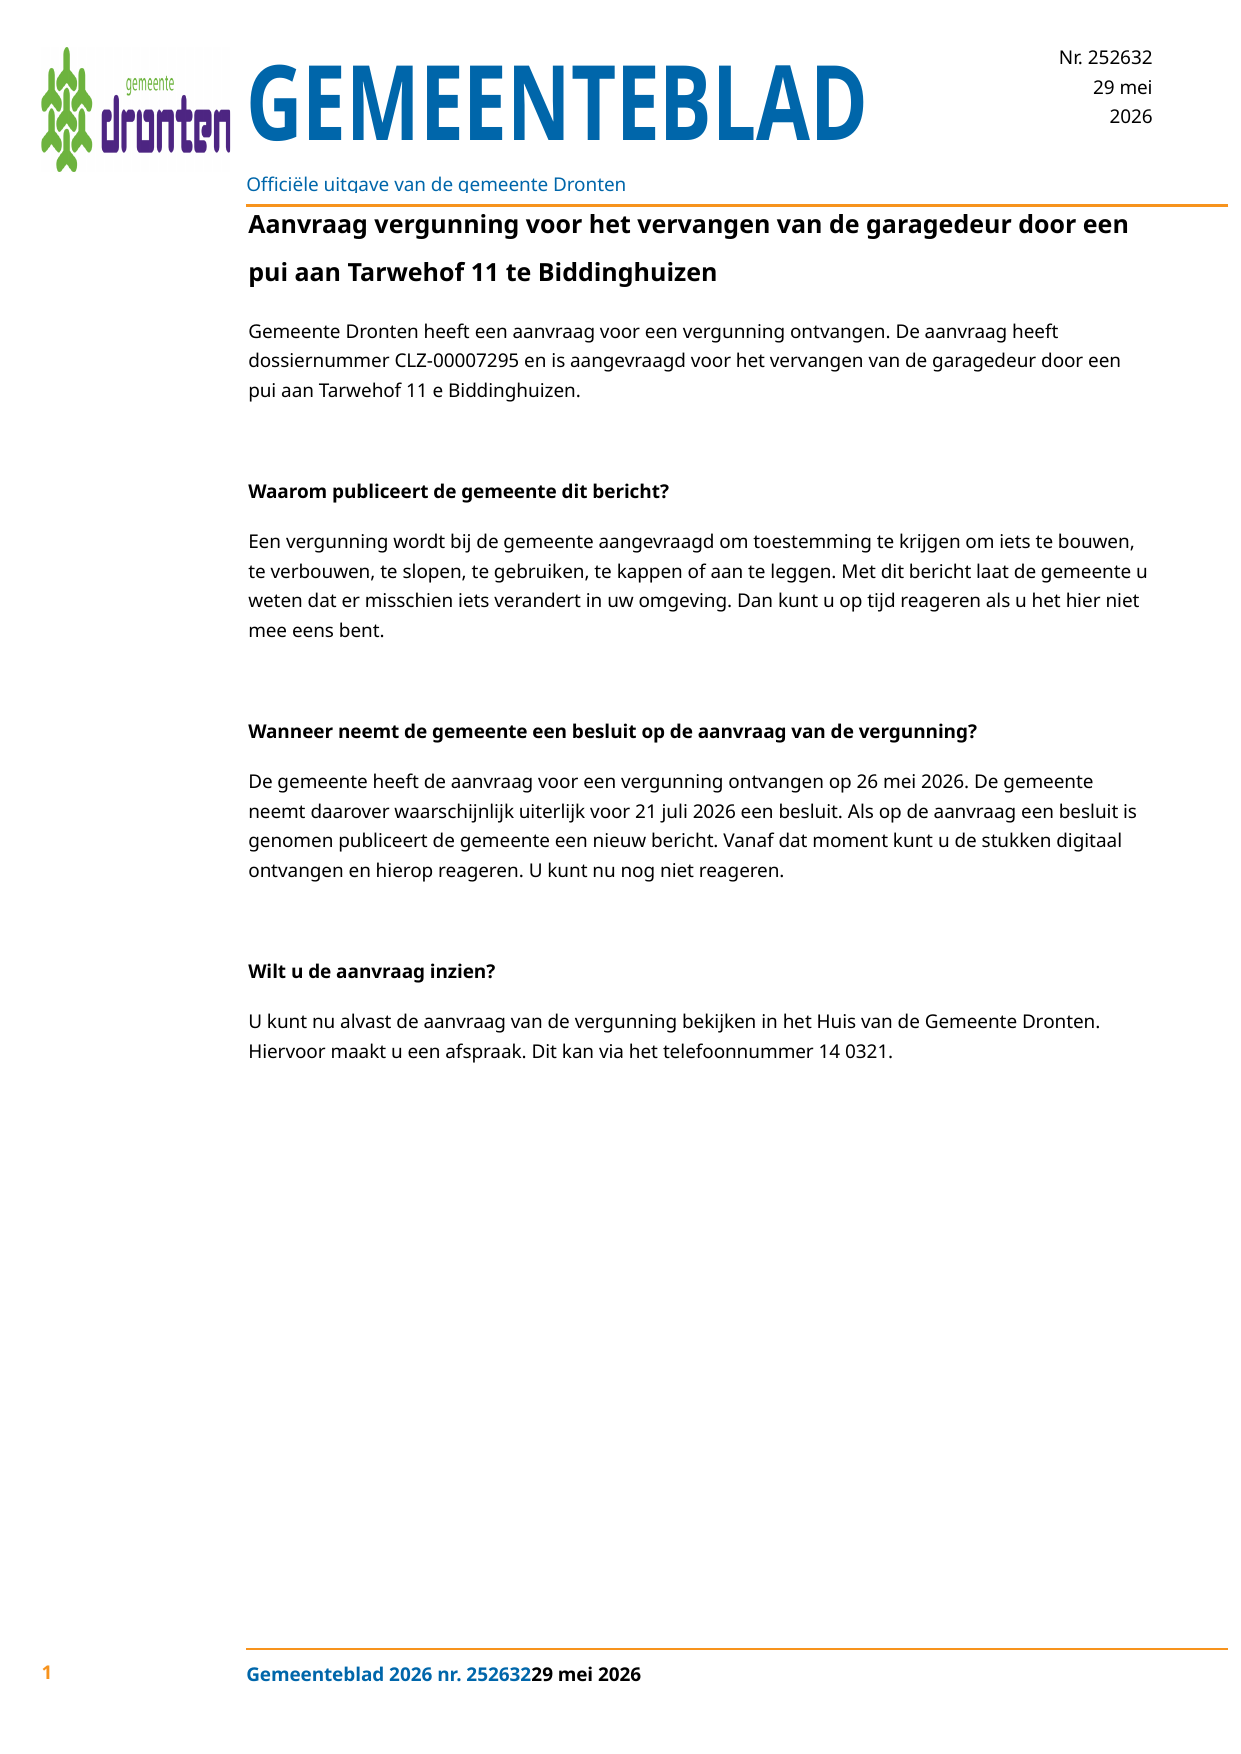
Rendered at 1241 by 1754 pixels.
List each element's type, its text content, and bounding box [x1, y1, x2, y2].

text Aanvraag vergunning voor het vervangen van de garagedeur door een pui aan Tarwehof 11 te Biddinghuizen [248, 207, 1152, 288]
text De gemeente heeft de aanvraag voor een vergunning ontvangen op 26 mei 2026. De gemeente neemt daarover waarschijnlijk uiterlijk voor 21 juli 2026 een besluit. Als op de aanvraag een besluit is genomen publiceert de gemeente een nieuw bericht. Vanaf dat moment kunt u de stukken digitaal ontvangen en hierop reageren. U kunt nu nog niet reageren. [248, 768, 1152, 883]
text Een vergunning wordt bij de gemeente aangevraagd om toestemming te krijgen om iets te bouwen, te verbouwen, te slopen, te gebruiken, te kappen of aan te leggen. Met dit bericht laat de gemeente u weten dat er misschien iets verandert in uw omgeving. Dan kunt u op tijd reageren als u het hier niet mee eens bent. [248, 528, 1152, 643]
text Wilt u de aanvraag inzien? [248, 958, 1152, 984]
text Waarom publiceert de gemeente dit bericht? [248, 478, 1152, 504]
picture [41, 47, 231, 172]
text Gemeente Dronten heeft een aanvraag voor een vergunning ontvangen. De aanvraag heeft dossiernummer CLZ-00007295 en is aangevraagd voor het vervangen van de garagedeur door een pui aan Tarwehof 11 e Biddinghuizen. [248, 318, 1152, 403]
text U kunt nu alvast de aanvraag van de vergunning bekijken in het Huis van de Gemeente Dronten. Hiervoor maakt u een afspraak. Dit kan via het telefoonnummer 14 0321. [248, 1008, 1152, 1064]
text Wanneer neemt de gemeente een besluit op de aanvraag van de vergunning? [248, 718, 1152, 744]
